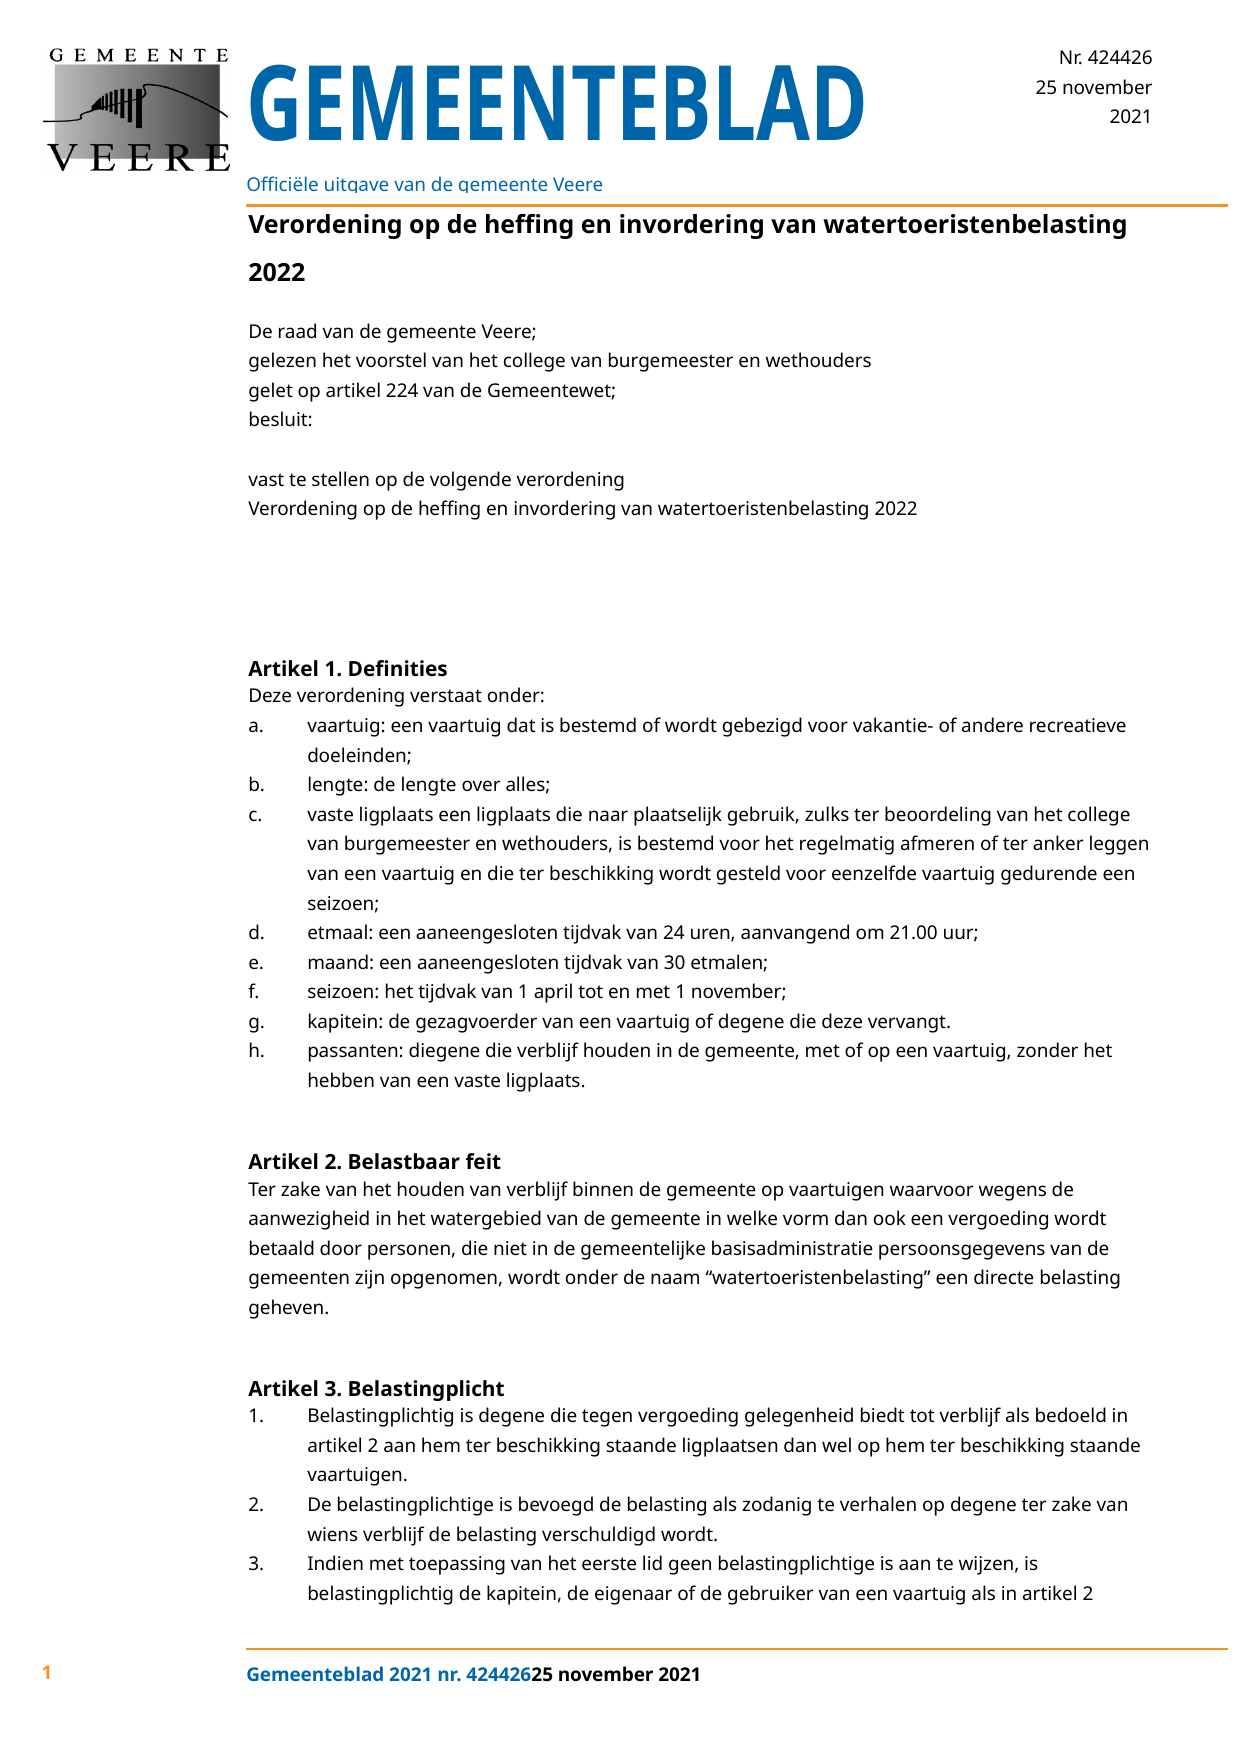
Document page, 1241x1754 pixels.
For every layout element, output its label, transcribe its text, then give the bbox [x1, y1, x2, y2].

picture [41, 47, 231, 172]
text vast te stellen op de volgende verordening [248, 466, 1152, 492]
list etmaal: een aaneengesloten tijdvak van 24 uren, aanvangend om 21.00 uur; [248, 919, 1152, 945]
text De raad van de gemeente Veere; [248, 318, 1152, 344]
list passanten: diegene die verblijf houden in de gemeente, met of op een vaartuig, zonder het hebben van een vaste ligplaats. [248, 1038, 1152, 1093]
list De belastingplichtige is bevoegd de belasting als zodanig te verhalen op degene ter zake van wiens verblijf de belasting verschuldigd wordt. [248, 1491, 1152, 1547]
text Artikel 1. Definities [248, 654, 1152, 683]
text gelet op artikel 224 van de Gemeentewet; [248, 377, 1152, 403]
list kapitein: de gezagvoerder van een vaartuig of degene die deze vervangt. [248, 1008, 1152, 1034]
list lengte: de lengte over alles; [248, 771, 1152, 797]
list Belastingplichtig is degene die tegen vergoeding gelegenheid biedt tot verblijf als bedoeld in artikel 2 aan hem ter beschikking staande ligplaatsen dan wel op hem ter beschikking staande vaartuigen. [248, 1402, 1152, 1487]
list maand: een aaneengesloten tijdvak van 30 etmalen; [248, 949, 1152, 975]
text Verordening op de heffing en invordering van watertoeristenbelasting 2022 [248, 495, 1152, 521]
text Deze verordening verstaat onder: [248, 683, 1152, 708]
list seizoen: het tijdvak van 1 april tot en met 1 november; [248, 978, 1152, 1004]
list Indien met toepassing van het eerste lid geen belastingplichtige is aan te wijzen, is belastingplichtig de kapitein, de eigenaar of de gebruiker van een vaartuig als in artikel 2 [248, 1550, 1152, 1606]
text Verordening op de heffing en invordering van watertoeristenbelasting 2022 [248, 207, 1152, 288]
text gelezen het voorstel van het college van burgemeester en wethouders [248, 347, 1152, 373]
text Ter zake van het houden van verblijf binnen de gemeente op vaartuigen waarvoor wegens de aanwezigheid in het watergebied van de gemeente in welke vorm dan ook een vergoeding wordt betaald door personen, die niet in de gemeentelijke basisadministratie persoonsgegevens van de gemeenten zijn opgenomen, wordt onder de naam “watertoeristenbelasting” een directe belasting geheven. [248, 1176, 1152, 1320]
text Artikel 2. Belastbaar feit [248, 1147, 1152, 1176]
text Artikel 3. Belastingplicht [248, 1374, 1152, 1402]
text besluit: [248, 407, 1152, 432]
list vaartuig: een vaartuig dat is bestemd of wordt gebezigd voor vakantie- of andere recreatieve doeleinden; [248, 712, 1152, 768]
list vaste ligplaats een ligplaats die naar plaatselijk gebruik, zulks ter beoordeling van het college van burgemeester en wethouders, is bestemd voor het regelmatig afmeren of ter anker leggen van een vaartuig en die ter beschikking wordt gesteld voor eenzelfde vaartuig gedurende een seizoen; [248, 801, 1152, 916]
